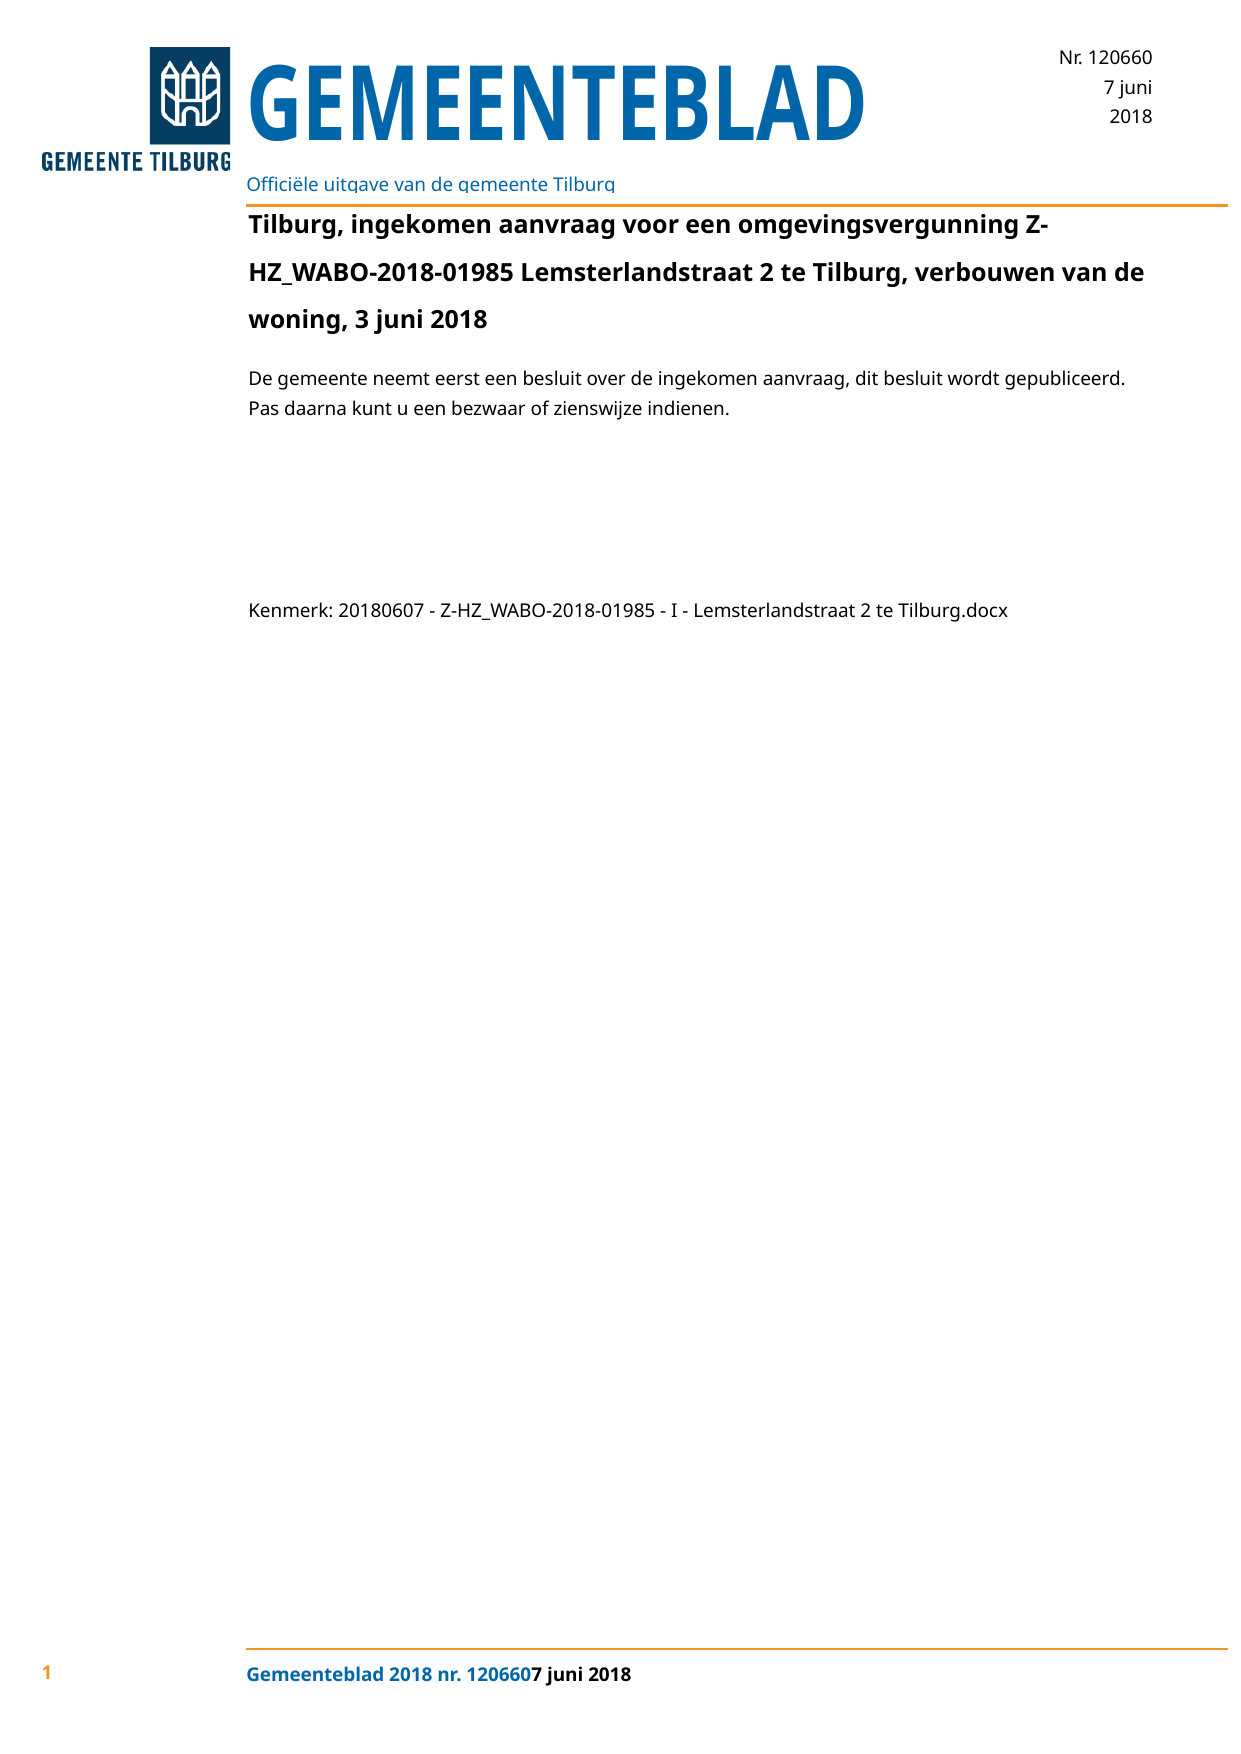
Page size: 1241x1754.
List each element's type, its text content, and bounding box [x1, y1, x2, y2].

text Tilburg, ingekomen aanvraag voor een omgevingsvergunning Z-HZ_WABO-2018-01985 Lemsterlandstraat 2 te Tilburg, verbouwen van de woning, 3 juni 2018 [248, 207, 1152, 336]
text Kenmerk: 20180607 - Z-HZ_WABO-2018-01985 - I - Lemsterlandstraat 2 te Tilburg.docx [248, 597, 1152, 622]
text De gemeente neemt eerst een besluit over de ingekomen aanvraag, dit besluit wordt gepubliceerd. Pas daarna kunt u een bezwaar of zienswijze indienen. [248, 366, 1152, 421]
picture [41, 47, 231, 172]
